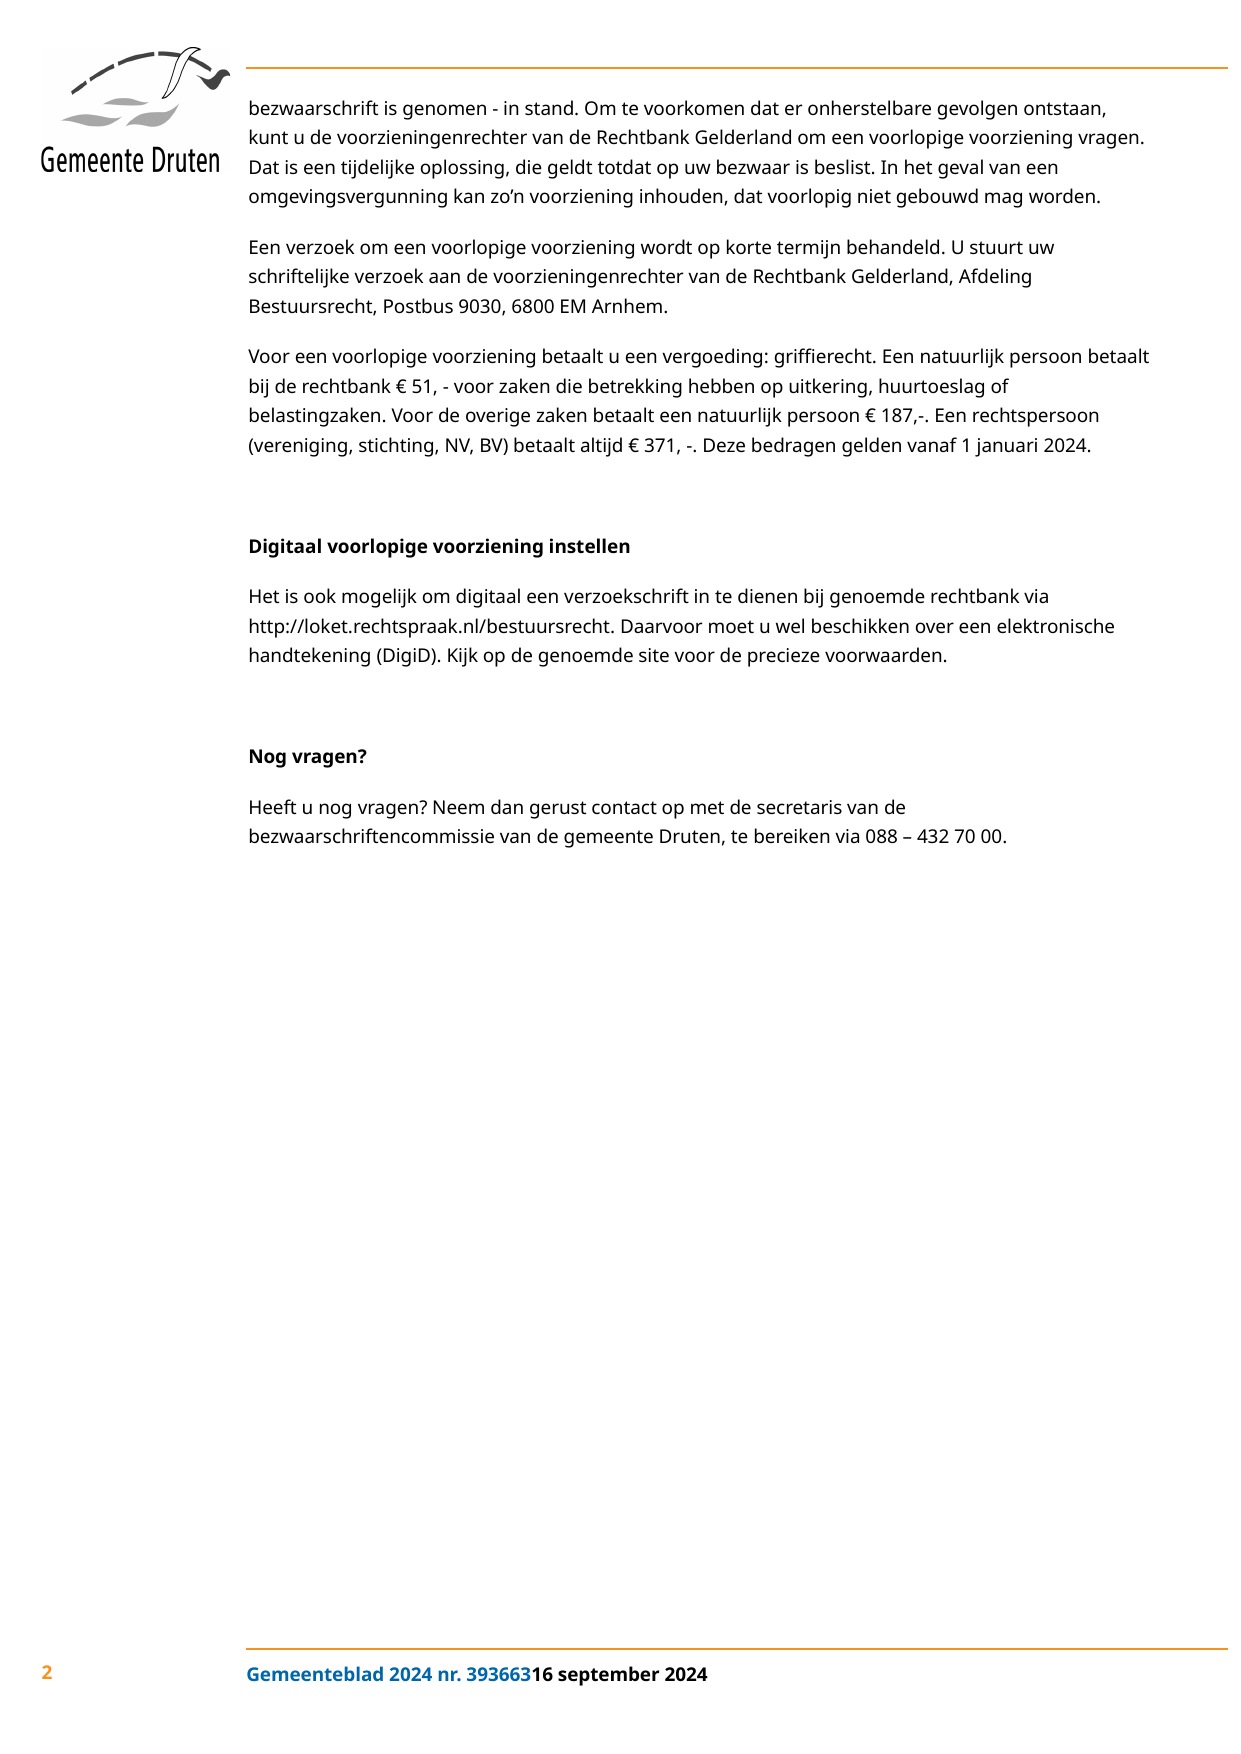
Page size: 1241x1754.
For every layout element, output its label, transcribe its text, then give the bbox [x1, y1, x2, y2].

text Voor een voorlopige voorziening betaalt u een vergoeding: griffierecht. Een natuurlijk persoon betaalt bij de rechtbank € 51, - voor zaken die betrekking hebben op uitkering, huurtoeslag of belastingzaken. Voor de overige zaken betaalt een natuurlijk persoon € 187,-. Een rechtspersoon (vereniging, stichting, NV, BV) betaalt altijd € 371, -. Deze bedragen gelden vanaf 1 januari 2024. [248, 343, 1152, 458]
text Nog vragen? [248, 743, 1152, 769]
text Het is ook mogelijk om digitaal een verzoekschrift in te dienen bij genoemde rechtbank via http://loket.rechtspraak.nl/bestuursrecht. Daarvoor moet u wel beschikken over een elektronische handtekening (DigiD). Kijk op de genoemde site voor de precieze voorwaarden. [248, 583, 1152, 668]
picture [41, 47, 231, 172]
text Een verzoek om een voorlopige voorziening wordt op korte termijn behandeld. U stuurt uw schriftelijke verzoek aan de voorzieningenrechter van de Rechtbank Gelderland, Afdeling Bestuursrecht, Postbus 9030, 6800 EM Arnhem. [248, 234, 1152, 319]
text bezwaarschrift is genomen - in stand. Om te voorkomen dat er onherstelbare gevolgen ontstaan, kunt u de voorzieningenrechter van de Rechtbank Gelderland om een voorlopige voorziening vragen. Dat is een tijdelijke oplossing, die geldt totdat op uw bezwaar is beslist. In het geval van een omgevingsvergunning kan zo’n voorziening inhouden, dat voorlopig niet gebouwd mag worden. [248, 95, 1152, 209]
text Heeft u nog vragen? Neem dan gerust contact op met de secretaris van de bezwaarschriftencommissie van de gemeente Druten, te bereiken via 088 – 432 70 00. [248, 794, 1152, 849]
text Digitaal voorlopige voorziening instellen [248, 533, 1152, 559]
